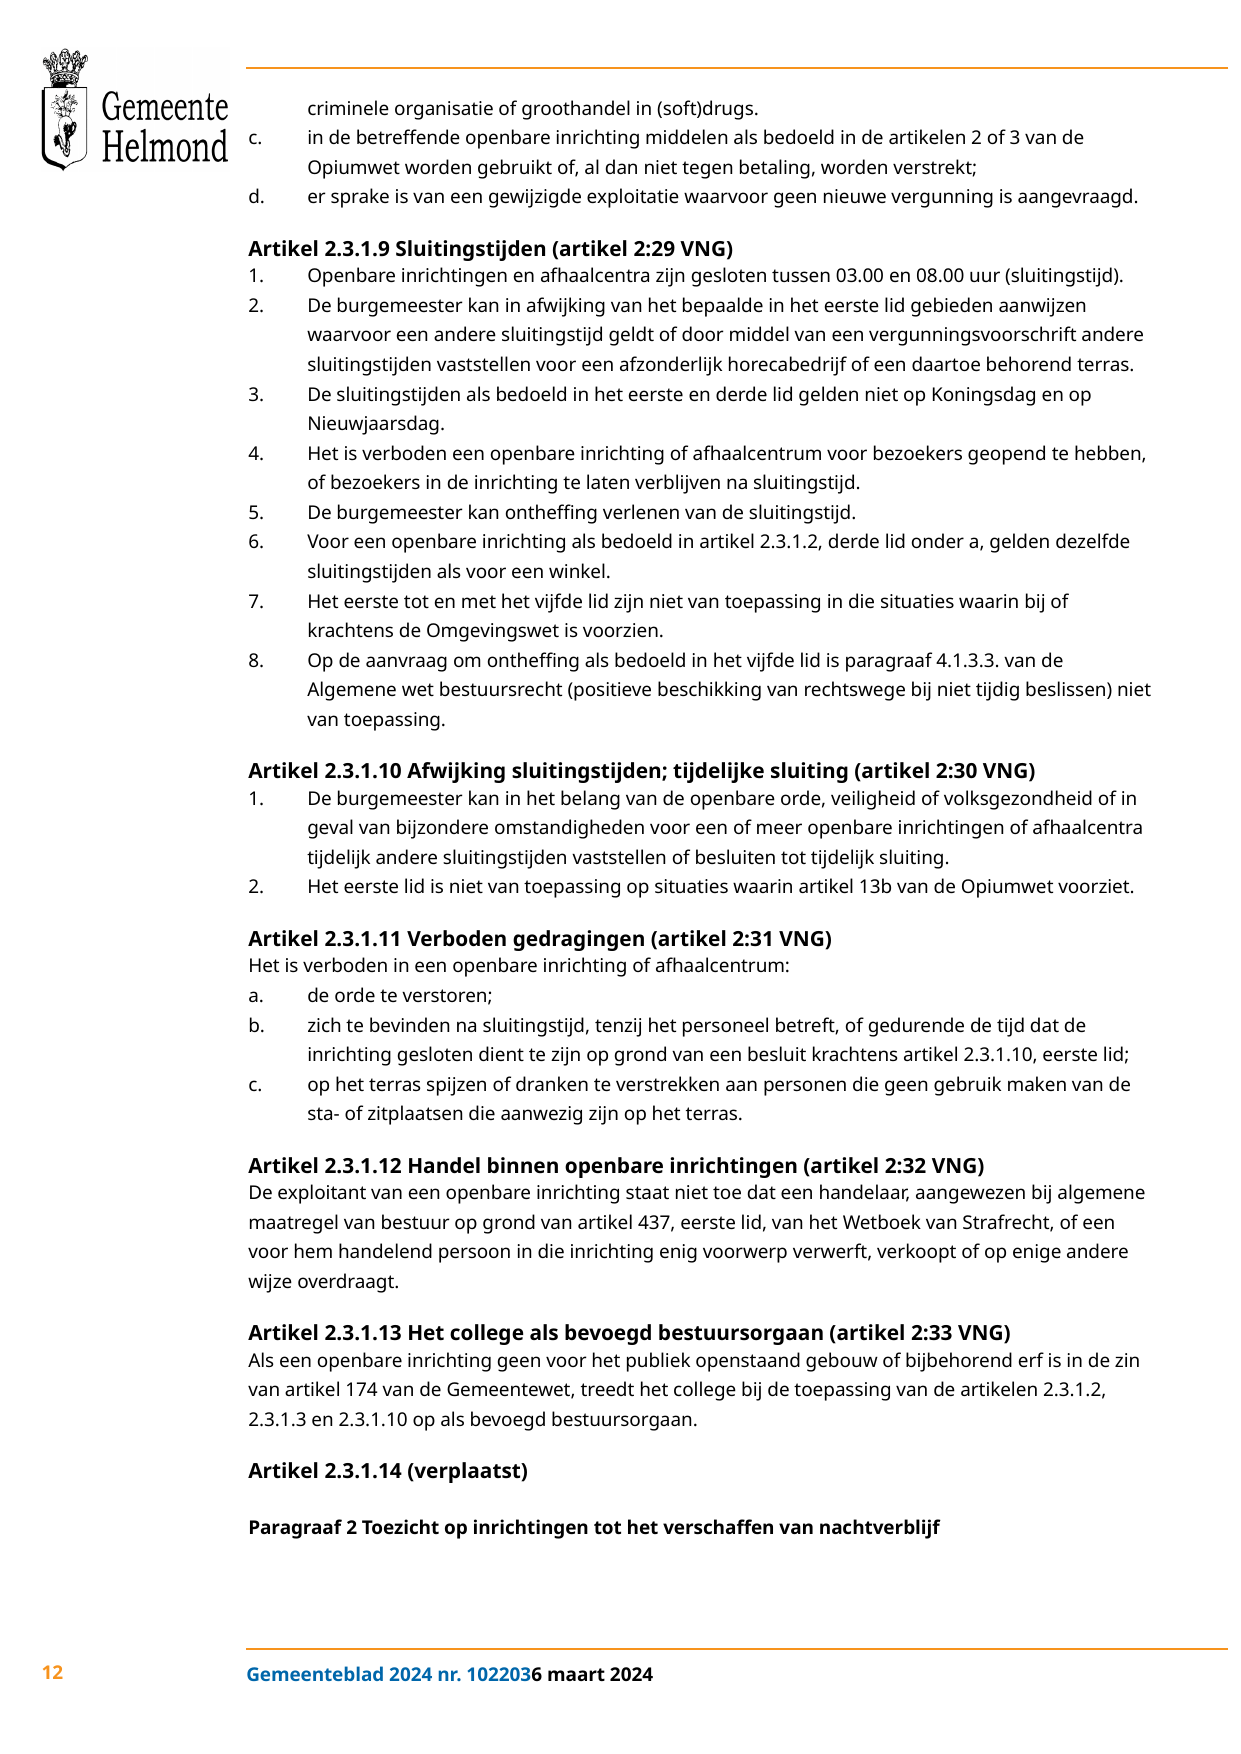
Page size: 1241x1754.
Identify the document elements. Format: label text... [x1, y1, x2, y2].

list Het is verboden een openbare inrichting of afhaalcentrum voor bezoekers geopend te hebben, of bezoekers in de inrichting te laten verblijven na sluitingstijd. [248, 440, 1152, 495]
list De burgemeester kan in afwijking van het bepaalde in het eerste lid gebieden aanwijzen waarvoor een andere sluitingstijd geldt of door middel van een vergunningsvoorschrift andere sluitingstijden vaststellen voor een afzonderlijk horecabedrijf of een daartoe behorend terras. [248, 292, 1152, 377]
text Artikel 2.3.1.14 (verplaatst) [248, 1457, 1152, 1485]
text Artikel 2.3.1.12 Handel binnen openbare inrichtingen (artikel 2:32 VNG) [248, 1151, 1152, 1179]
text Artikel 2.3.1.10 Afwijking sluitingstijden; tijdelijke sluiting (artikel 2:30 VNG) [248, 757, 1152, 785]
list De burgemeester kan in het belang van de openbare orde, veiligheid of volksgezondheid of in geval van bijzondere omstandigheden voor een of meer openbare inrichtingen of afhaalcentra tijdelijk andere sluitingstijden vaststellen of besluiten tot tijdelijk sluiting. [248, 785, 1152, 870]
list zich te bevinden na sluitingstijd, tenzij het personeel betreft, of gedurende de tijd dat de inrichting gesloten dient te zijn op grond van een besluit krachtens artikel 2.3.1.10, eerste lid; [248, 1012, 1152, 1067]
list de orde te verstoren; [248, 982, 1152, 1008]
list Voor een openbare inrichting als bedoeld in artikel 2.3.1.2, derde lid onder a, gelden dezelfde sluitingstijden als voor een winkel. [248, 529, 1152, 584]
list De sluitingstijden als bedoeld in het eerste en derde lid gelden niet op Koningsdag en op Nieuwjaarsdag. [248, 381, 1152, 436]
list op het terras spijzen of dranken te verstrekken aan personen die geen gebruik maken van de sta- of zitplaatsen die aanwezig zijn op het terras. [248, 1071, 1152, 1126]
text Het is verboden in een openbare inrichting of afhaalcentrum: [248, 953, 1152, 978]
text Artikel 2.3.1.13 Het college als bevoegd bestuursorgaan (artikel 2:33 VNG) [248, 1318, 1152, 1347]
picture [41, 47, 231, 172]
list Het eerste tot en met het vijfde lid zijn niet van toepassing in die situaties waarin bij of krachtens de Omgevingswet is voorzien. [248, 588, 1152, 643]
text De exploitant van een openbare inrichting staat niet toe dat een handelaar, aangewezen bij algemene maatregel van bestuur op grond van artikel 437, eerste lid, van het Wetboek van Strafrecht, of een voor hem handelend persoon in die inrichting enig voorwerp verwerft, verkoopt of op enige andere wijze overdraagt. [248, 1179, 1152, 1294]
list in de betreffende openbare inrichting middelen als bedoeld in de artikelen 2 of 3 van de Opiumwet worden gebruikt of, al dan niet tegen betaling, worden verstrekt; [248, 124, 1152, 180]
list Op de aanvraag om ontheffing als bedoeld in het vijfde lid is paragraaf 4.1.3.3. van de Algemene wet bestuursrecht (positieve beschikking van rechtswege bij niet tijdig beslissen) niet van toepassing. [248, 647, 1152, 732]
list criminele organisatie of groothandel in (soft)drugs. [248, 95, 1152, 121]
text Als een openbare inrichting geen voor het publiek openstaand gebouw of bijbehorend erf is in de zin van artikel 174 van de Gemeentewet, treedt het college bij de toepassing van de artikelen 2.3.1.2, 2.3.1.3 en 2.3.1.10 op als bevoegd bestuursorgaan. [248, 1347, 1152, 1432]
list Openbare inrichtingen en afhaalcentra zijn gesloten tussen 03.00 en 08.00 uur (sluitingstijd). [248, 262, 1152, 288]
text Paragraaf 2 Toezicht op inrichtingen tot het verschaffen van nachtverblijf [248, 1514, 1152, 1540]
text Artikel 2.3.1.9 Sluitingstijden (artikel 2:29 VNG) [248, 234, 1152, 262]
text Artikel 2.3.1.11 Verboden gedragingen (artikel 2:31 VNG) [248, 924, 1152, 953]
list Het eerste lid is niet van toepassing op situaties waarin artikel 13b van de Opiumwet voorziet. [248, 874, 1152, 899]
list De burgemeester kan ontheffing verlenen van de sluitingstijd. [248, 499, 1152, 525]
list er sprake is van een gewijzigde exploitatie waarvoor geen nieuwe vergunning is aangevraagd. [248, 183, 1152, 209]
